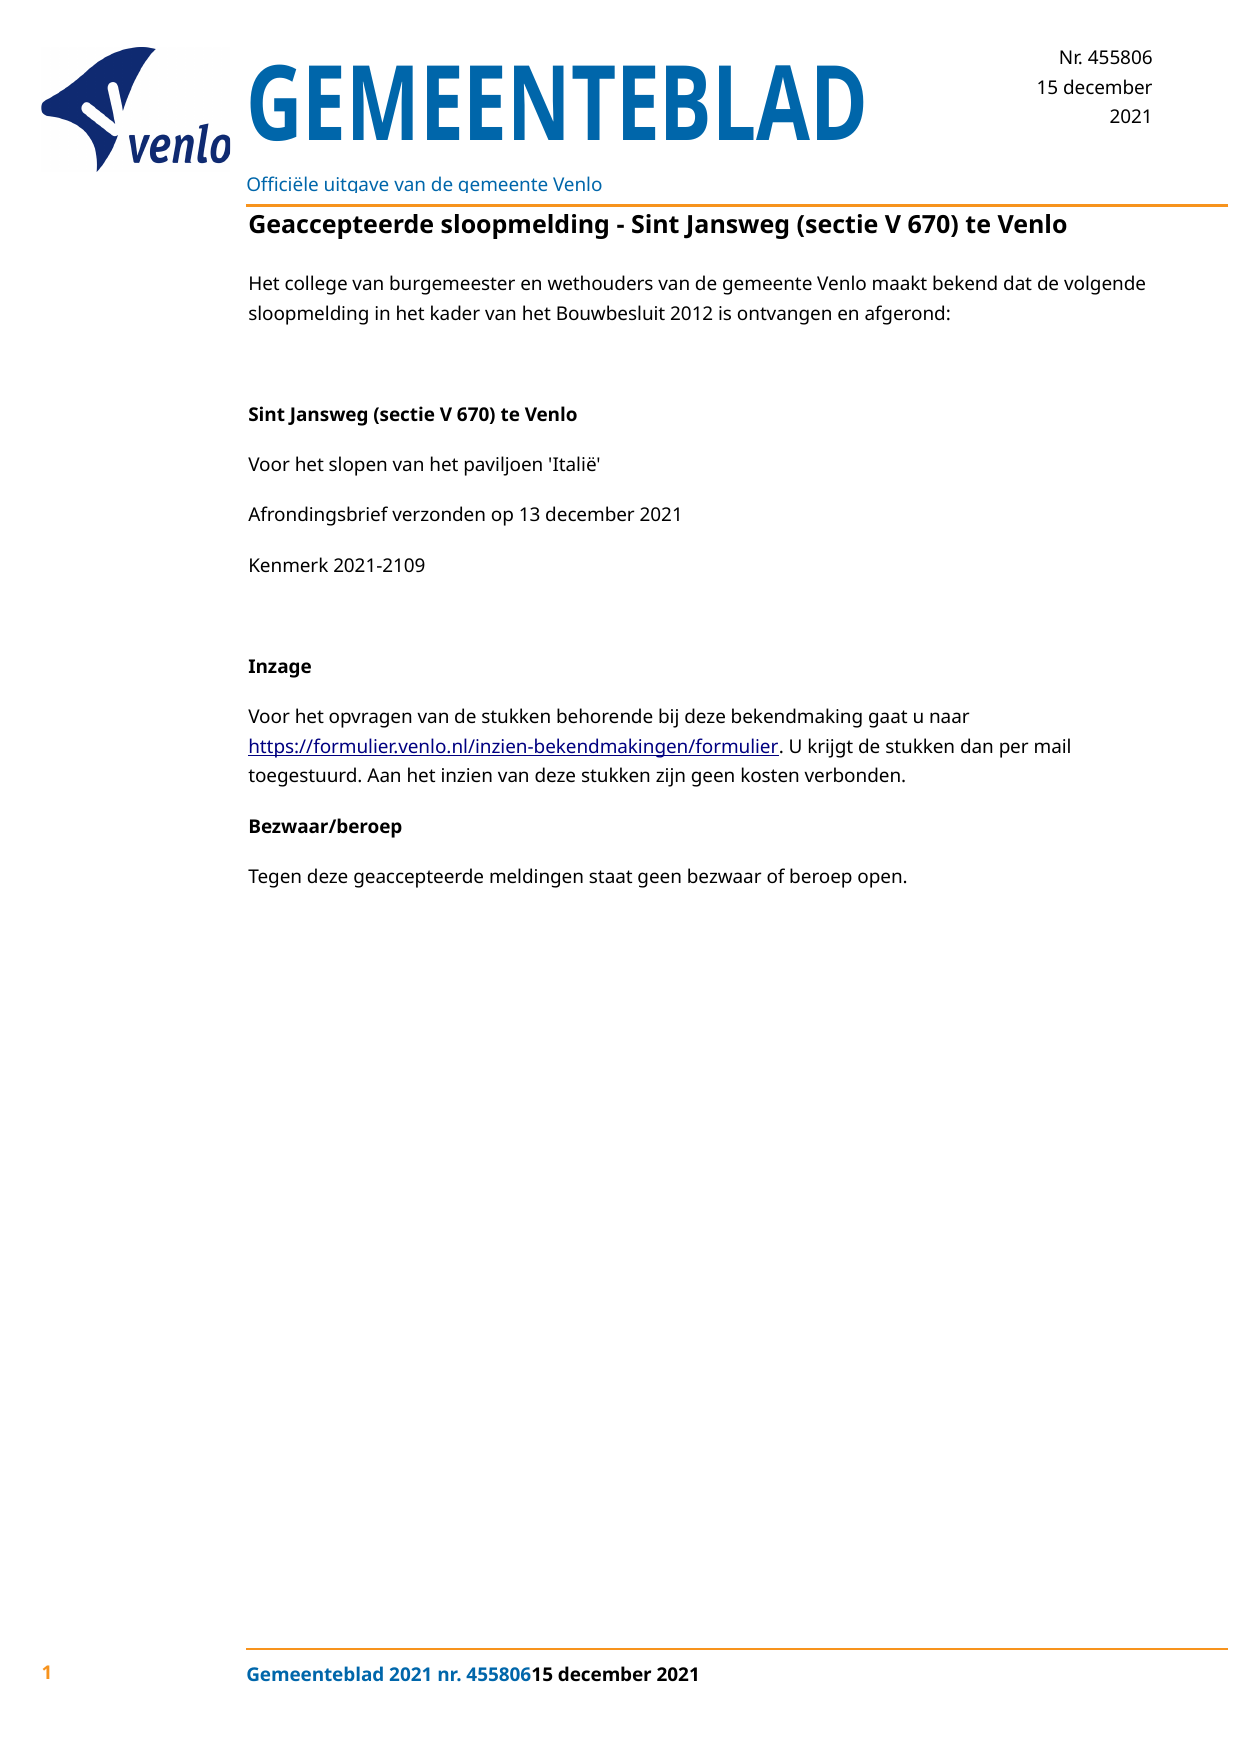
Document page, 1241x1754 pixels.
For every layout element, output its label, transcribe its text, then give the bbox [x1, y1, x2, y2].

text Kenmerk 2021-2109 [248, 552, 1152, 578]
text Het college van burgemeester en wethouders van de gemeente Venlo maakt bekend dat de volgende sloopmelding in het kader van het Bouwbesluit 2012 is ontvangen en afgerond: [248, 270, 1152, 326]
text Afrondingsbrief verzonden op 13 december 2021 [248, 502, 1152, 527]
picture [41, 47, 231, 172]
text Geaccepteerde sloopmelding - Sint Jansweg (sectie V 670) te Venlo [248, 207, 1152, 241]
text Tegen deze geaccepteerde meldingen staat geen bezwaar of beroep open. [248, 863, 1152, 889]
text Voor het slopen van het paviljoen 'Italië' [248, 451, 1152, 477]
text Voor het opvragen van de stukken behorende bij deze bekendmaking gaat u naar https://formulier.venlo.nl/inzien-bekendmakingen/formulier. U krijgt de stukken dan per mail toegestuurd. Aan het inzien van deze stukken zijn geen kosten verbonden. [248, 703, 1152, 788]
text Sint Jansweg (sectie V 670) te Venlo [248, 401, 1152, 426]
text Bezwaar/beroep [248, 813, 1152, 838]
text Inzage [248, 653, 1152, 678]
